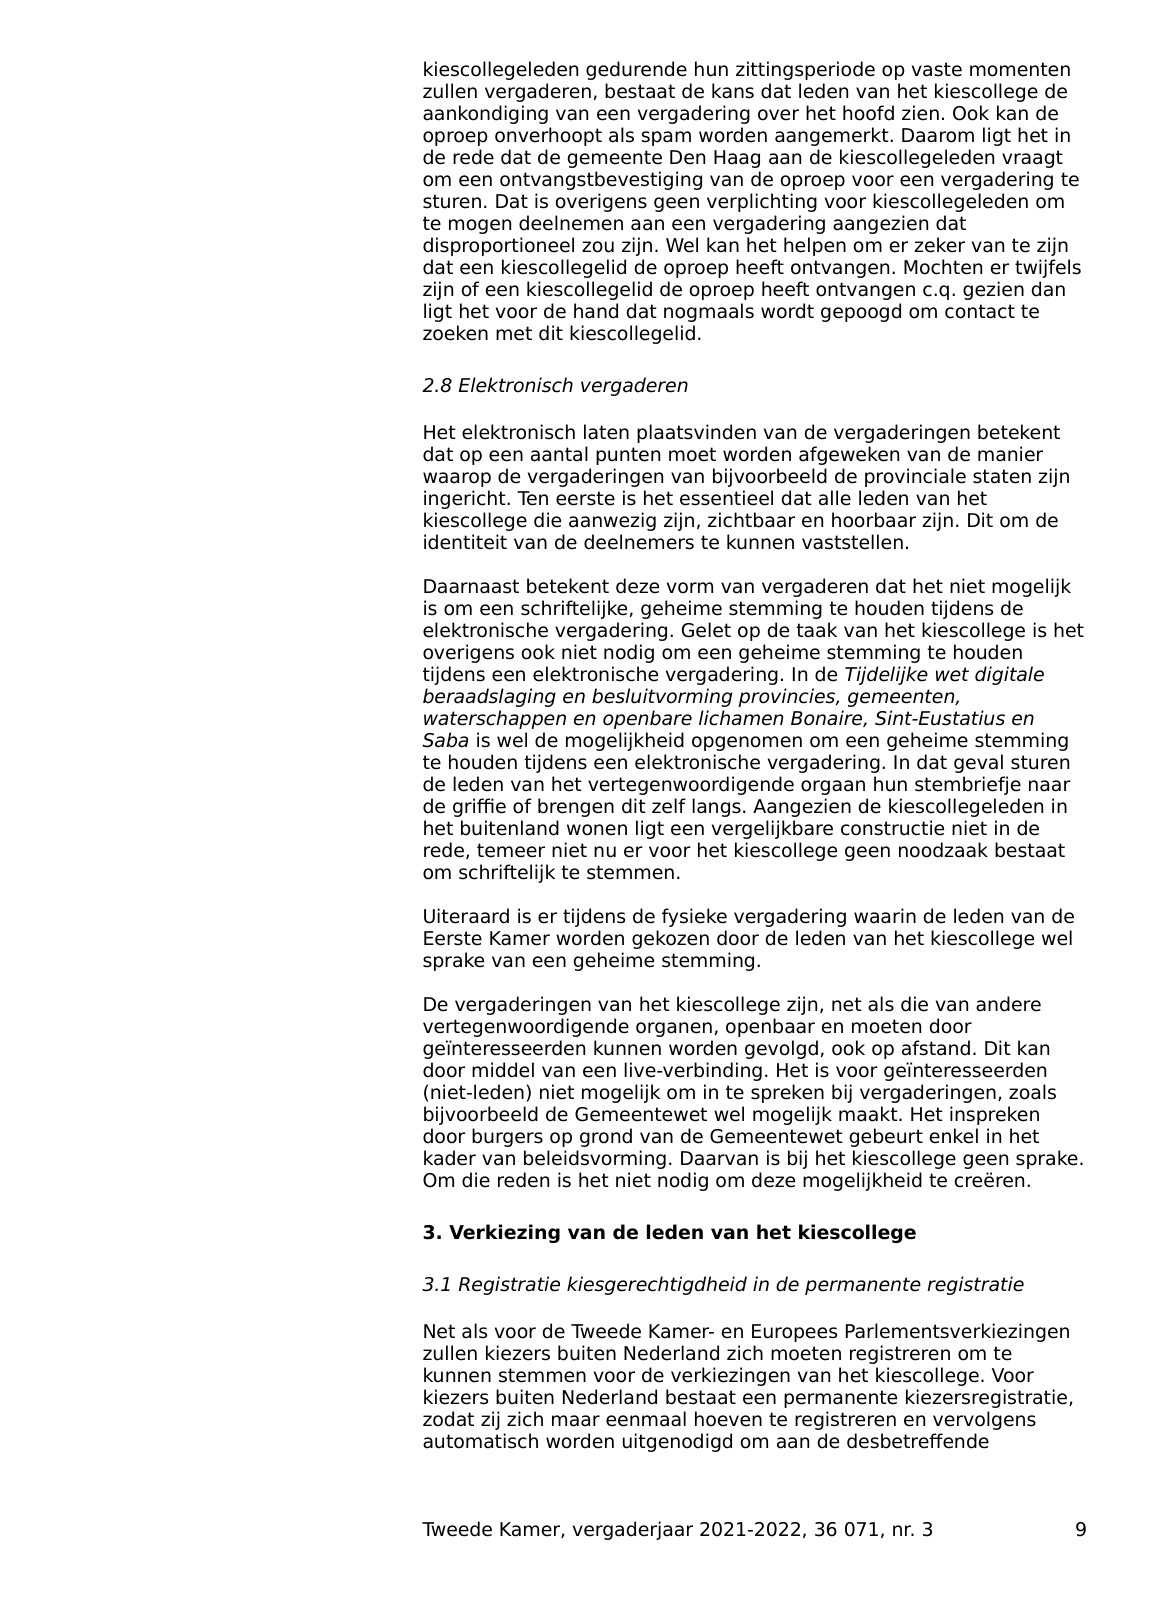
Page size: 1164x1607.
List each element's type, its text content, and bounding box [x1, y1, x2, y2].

subtitle 2.8 Elektronisch vergaderen [422, 375, 1087, 397]
text De vergaderingen van het kiescollege zijn, net als die van andere vertegenwoordigende organen, openbaar en moeten door geïnteresseerden kunnen worden gevolgd, ook op afstand. Dit kan door middel van een live-verbinding. Het is voor geïnteresseerden (niet-leden) niet mogelijk om in te spreken bij vergaderingen, zoals bijvoorbeeld de Gemeentewet wel mogelijk maakt. Het inspreken door burgers op grond van de Gemeentewet gebeurt enkel in het kader van beleidsvorming. Daarvan is bij het kiescollege geen sprake. Om die reden is het niet nodig om deze mogelijkheid te creëren. [422, 994, 1087, 1192]
text Het elektronisch laten plaatsvinden van de vergaderingen betekent dat op een aantal punten moet worden afgeweken van de manier waarop de vergaderingen van bijvoorbeeld de provinciale staten zijn ingericht. Ten eerste is het essentieel dat alle leden van het kiescollege die aanwezig zijn, zichtbaar en hoorbaar zijn. Dit om de identiteit van de deelnemers te kunnen vaststellen. [422, 422, 1087, 554]
text Daarnaast betekent deze vorm van vergaderen dat het niet mogelijk is om een schriftelijke, geheime stemming te houden tijdens de elektronische vergadering. Gelet op de taak van het kiescollege is het overigens ook niet nodig om een geheime stemming te houden tijdens een elektronische vergadering. In de Tijdelijke wet digitale beraadslaging en besluitvorming provincies, gemeenten, waterschappen en openbare lichamen Bonaire, Sint-Eustatius en Saba is wel de mogelijkheid opgenomen om een geheime stemming te houden tijdens een elektronische vergadering. In dat geval sturen de leden van het vertegenwoordigende orgaan hun stembriefje naar de griffie of brengen dit zelf langs. Aangezien de kiescollegeleden in het buitenland wonen ligt een vergelijkbare constructie niet in de rede, temeer niet nu er voor het kiescollege geen noodzaak bestaat om schriftelijk te stemmen. [422, 576, 1087, 883]
text Net als voor de Tweede Kamer- en Europees Parlementsverkiezingen zullen kiezers buiten Nederland zich moeten registreren om te kunnen stemmen voor de verkiezingen van het kiescollege. Voor kiezers buiten Nederland bestaat een permanente kiezersregistratie, zodat zij zich maar eenmaal hoeven te registreren en vervolgens automatisch worden uitgenodigd om aan de desbetreffende [422, 1321, 1087, 1452]
subtitle 3. Verkiezing van de leden van het kiescollege [422, 1222, 1087, 1244]
text kiescollegeleden gedurende hun zittingsperiode op vaste momenten zullen vergaderen, bestaat de kans dat leden van het kiescollege de aankondiging van een vergadering over het hoofd zien. Ook kan de oproep onverhoopt als spam worden aangemerkt. Daarom ligt het in de rede dat de gemeente Den Haag aan de kiescollegeleden vraagt om een ontvangstbevestiging van de oproep voor een vergadering te sturen. Dat is overigens geen verplichting voor kiescollegeleden om te mogen deelnemen aan een vergadering aangezien dat disproportioneel zou zijn. Wel kan het helpen om er zeker van te zijn dat een kiescollegelid de oproep heeft ontvangen. Mochten er twijfels zijn of een kiescollegelid de oproep heeft ontvangen c.q. gezien dan ligt het voor de hand dat nogmaals wordt gepoogd om contact te zoeken met dit kiescollegelid. [422, 59, 1087, 345]
text Uiteraard is er tijdens de fysieke vergadering waarin de leden van de Eerste Kamer worden gekozen door de leden van het kiescollege wel sprake van een geheime stemming. [422, 906, 1087, 972]
subtitle 3.1 Registratie kiesgerechtigdheid in de permanente registratie [422, 1274, 1087, 1296]
